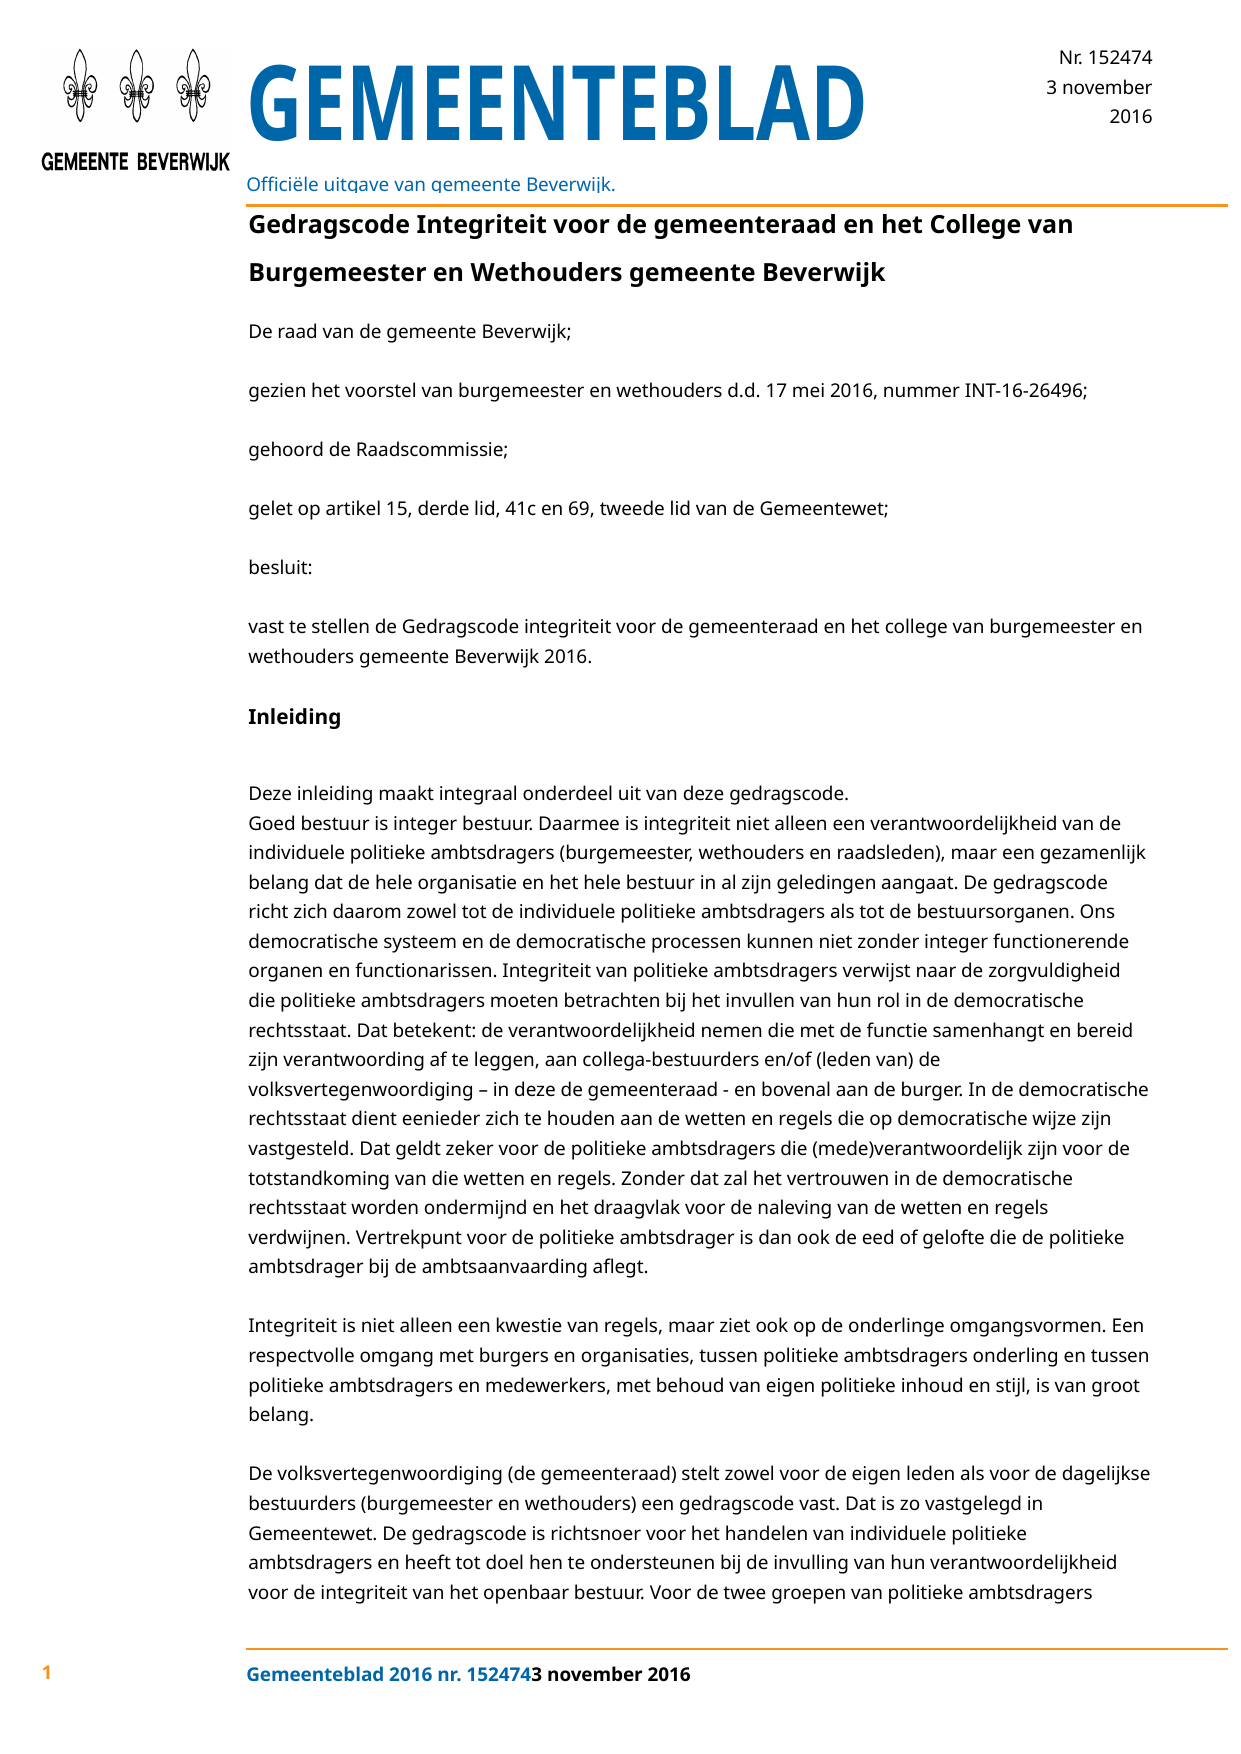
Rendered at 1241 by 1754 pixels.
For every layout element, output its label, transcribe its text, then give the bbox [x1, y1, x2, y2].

picture [41, 47, 231, 172]
text Inleiding [248, 702, 1152, 731]
text gelet op artikel 15, derde lid, 41c en 69, tweede lid van de Gemeentewet; [248, 495, 1152, 521]
text Goed bestuur is integer bestuur. Daarmee is integriteit niet alleen een verantwoordelijkheid van de individuele politieke ambtsdragers (burgemeester, wethouders en raadsleden), maar een gezamenlijk belang dat de hele organisatie en het hele bestuur in al zijn geledingen aangaat. De gedragscode richt zich daarom zowel tot de individuele politieke ambtsdragers als tot de bestuursorganen. Ons democratische systeem en de democratische processen kunnen niet zonder integer functionerende organen en functionarissen. Integriteit van politieke ambtsdragers verwijst naar de zorgvuldigheid die politieke ambtsdragers moeten betrachten bij het invullen van hun rol in de democratische rechtsstaat. Dat betekent: de verantwoordelijkheid nemen die met de functie samenhangt en bereid zijn verantwoording af te leggen, aan collega-bestuurders en/of (leden van) de volksvertegenwoordiging – in deze de gemeenteraad - en bovenal aan de burger. In de democratische rechtsstaat dient eenieder zich te houden aan de wetten en regels die op democratische wijze zijn vastgesteld. Dat geldt zeker voor de politieke ambtsdragers die (mede)verantwoordelijk zijn voor de totstandkoming van die wetten en regels. Zonder dat zal het vertrouwen in de democratische rechtsstaat worden ondermijnd en het draagvlak voor de naleving van de wetten en regels verdwijnen. Vertrekpunt voor de politieke ambtsdrager is dan ook de eed of gelofte die de politieke ambtsdrager bij de ambtsaanvaarding aflegt. [248, 810, 1152, 1279]
text Integriteit is niet alleen een kwestie van regels, maar ziet ook op de onderlinge omgangsvormen. Een respectvolle omgang met burgers en organisaties, tussen politieke ambtsdragers onderling en tussen politieke ambtsdragers en medewerkers, met behoud van eigen politieke inhoud en stijl, is van groot belang. [248, 1313, 1152, 1427]
text vast te stellen de Gedragscode integriteit voor de gemeenteraad en het college van burgemeester en wethouders gemeente Beverwijk 2016. [248, 614, 1152, 669]
text gehoord de Raadscommissie; [248, 436, 1152, 462]
text besluit: [248, 554, 1152, 580]
text De volksvertegenwoordiging (de gemeenteraad) stelt zowel voor de eigen leden als voor de dagelijkse bestuurders (burgemeester en wethouders) een gedragscode vast. Dat is zo vastgelegd in Gemeentewet. De gedragscode is richtsnoer voor het handelen van individuele politieke ambtsdragers en heeft tot doel hen te ondersteunen bij de invulling van hun verantwoordelijkheid voor de integriteit van het openbaar bestuur. Voor de twee groepen van politieke ambtsdragers [248, 1461, 1152, 1605]
text gezien het voorstel van burgemeester en wethouders d.d. 17 mei 2016, nummer INT-16-26496; [248, 377, 1152, 403]
text De raad van de gemeente Beverwijk; [248, 318, 1152, 344]
text Gedragscode Integriteit voor de gemeenteraad en het College van Burgemeester en Wethouders gemeente Beverwijk [248, 207, 1152, 288]
text Deze inleiding maakt integraal onderdeel uit van deze gedragscode. [248, 780, 1152, 806]
